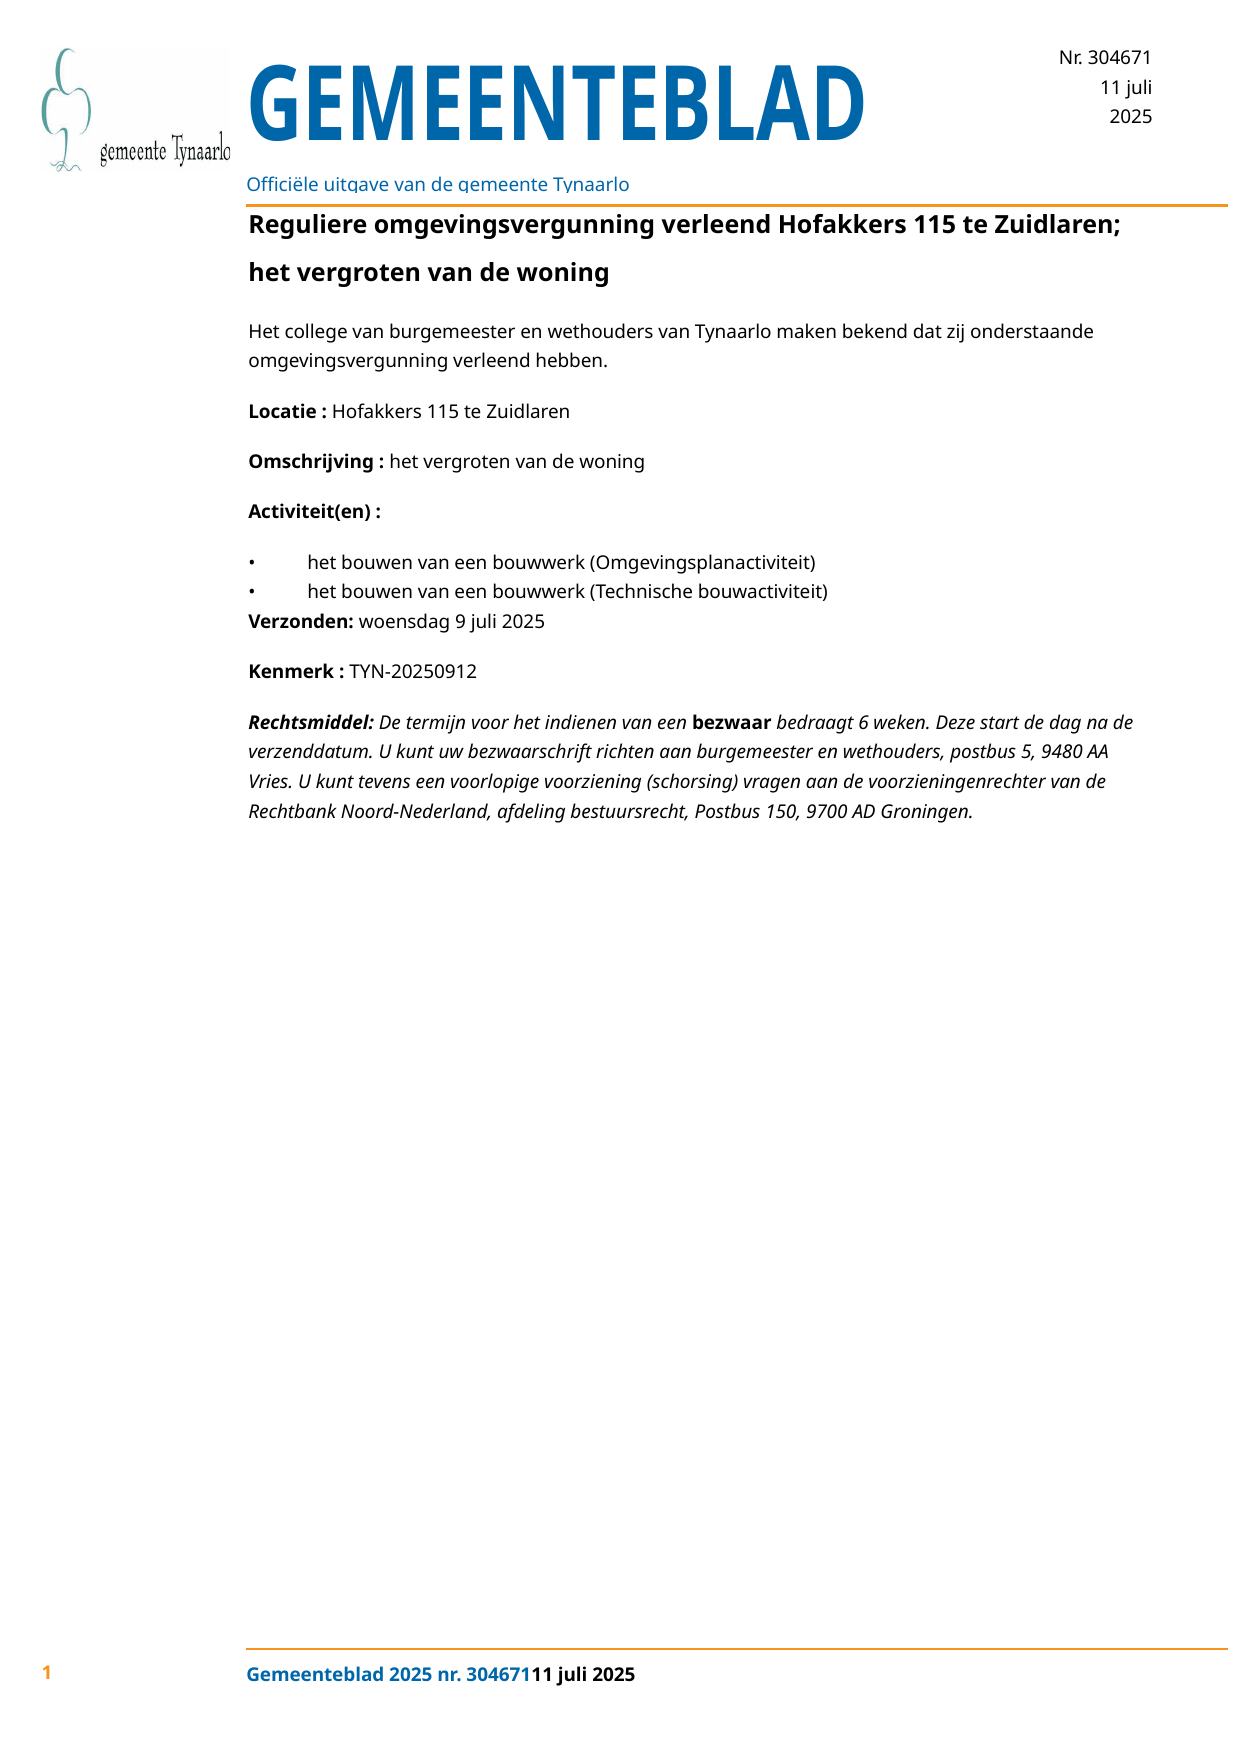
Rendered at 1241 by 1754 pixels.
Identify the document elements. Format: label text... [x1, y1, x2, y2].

list het bouwen van een bouwwerk (Technische bouwactiviteit) [248, 579, 1152, 604]
text Activiteit(en) : [248, 499, 1152, 524]
text Kenmerk : TYN-20250912 [248, 659, 1152, 684]
list het bouwen van een bouwwerk (Omgevingsplanactiviteit) [248, 549, 1152, 575]
text Omschrijving : het vergroten van de woning [248, 448, 1152, 474]
text Reguliere omgevingsvergunning verleend Hofakkers 115 te Zuidlaren; het vergroten van de woning [248, 207, 1152, 288]
text Rechtsmiddel: De termijn voor het indienen van een bezwaar bedraagt 6 weken. Deze start de dag na de verzenddatum. U kunt uw bezwaarschrift richten aan burgemeester en wethouders, postbus 5, 9480 AA Vries. U kunt tevens een voorlopige voorziening (schorsing) vragen aan de voorzieningenrechter van de Rechtbank Noord-Nederland, afdeling bestuursrecht, Postbus 150, 9700 AD Groningen. [248, 709, 1152, 824]
picture [41, 47, 231, 172]
text Het college van burgemeester en wethouders van Tynaarlo maken bekend dat zij onderstaande omgevingsvergunning verleend hebben. [248, 318, 1152, 373]
text Verzonden: woensdag 9 juli 2025 [248, 608, 1152, 634]
text Locatie : Hofakkers 115 te Zuidlaren [248, 398, 1152, 424]
